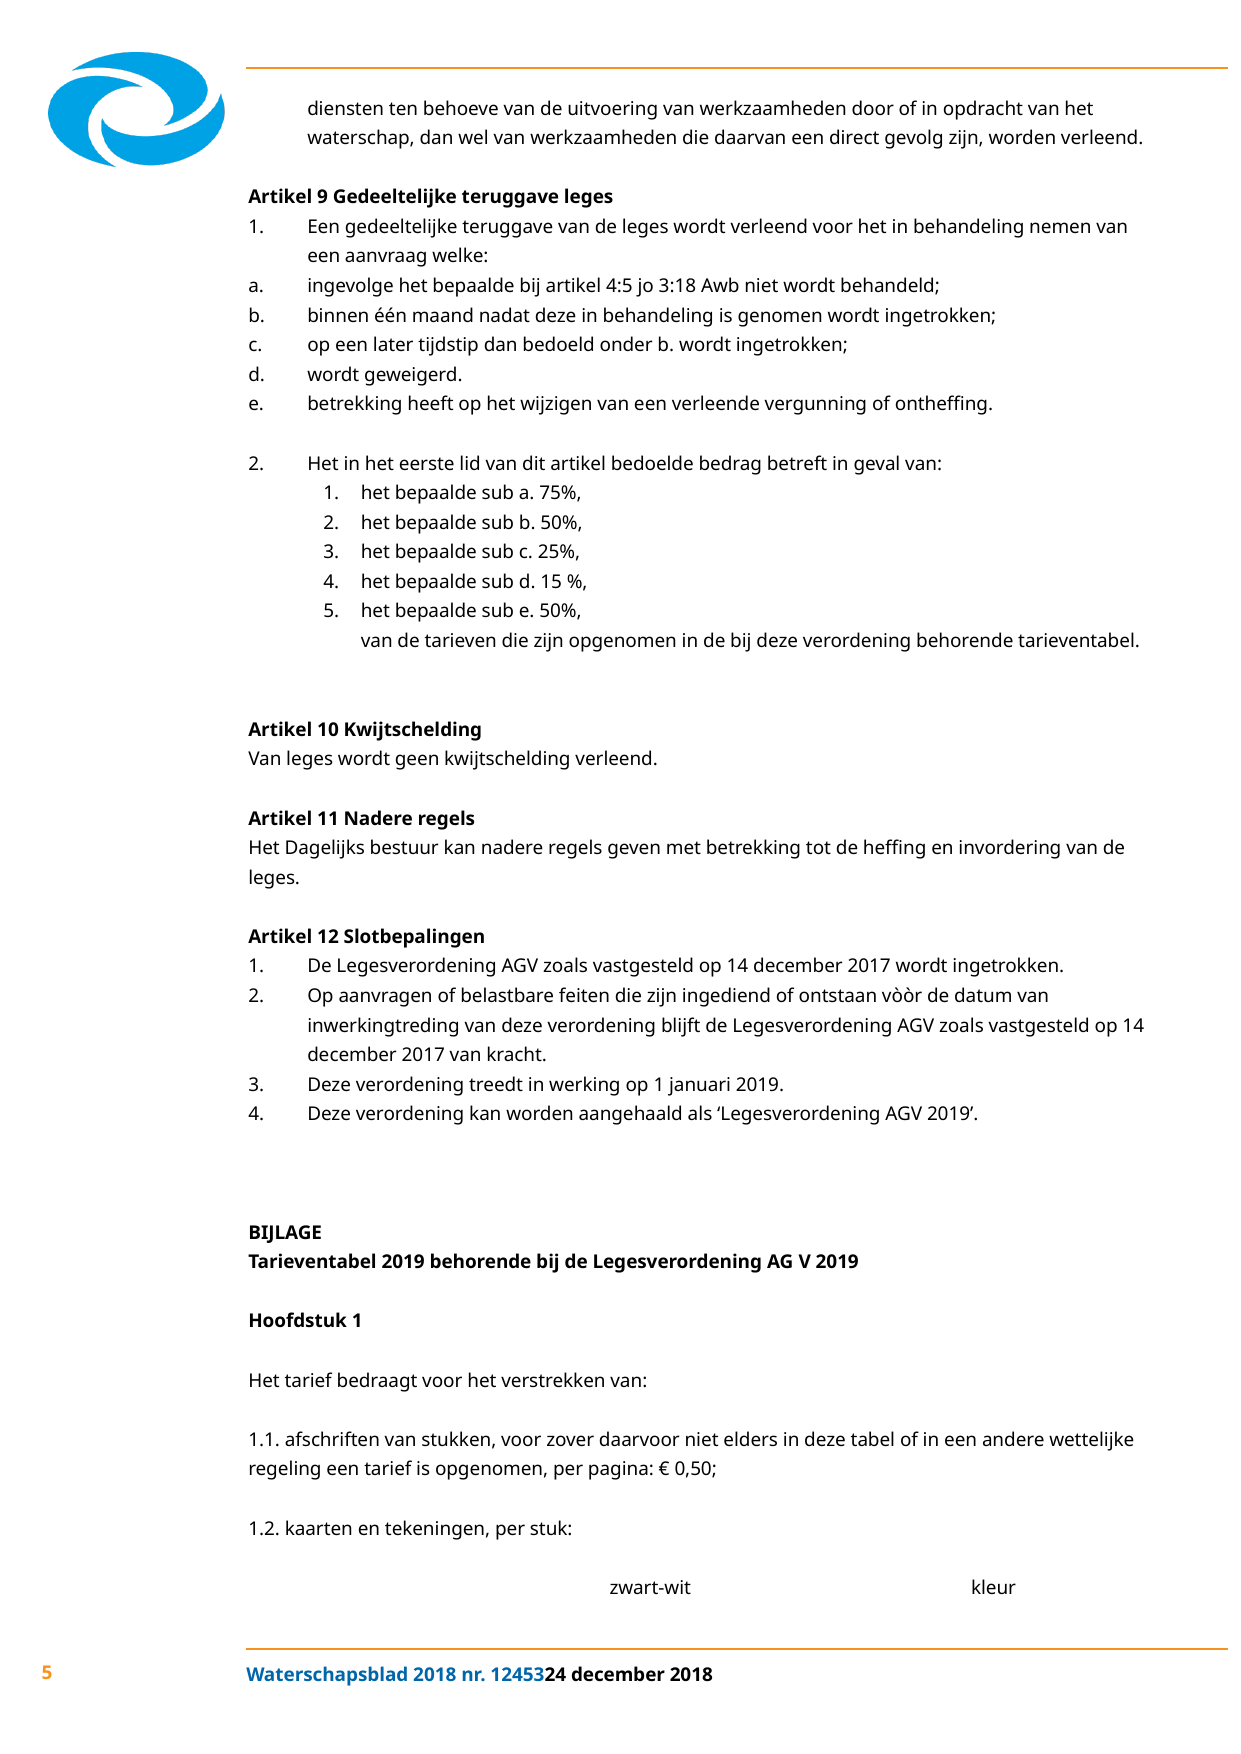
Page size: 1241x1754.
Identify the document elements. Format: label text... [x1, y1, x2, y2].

text Van leges wordt geen kwijtschelding verleend. [248, 746, 1152, 771]
list Het in het eerste lid van dit artikel bedoelde bedrag betreft in geval van: [248, 450, 1152, 476]
list het bepaalde sub d. 15 %, [323, 568, 1152, 594]
text Tarieventabel 2019 behorende bij de Legesverordening AG V 2019 [248, 1248, 1152, 1274]
text BIJLAGE [248, 1219, 1152, 1245]
list wordt geweigerd. [248, 361, 1152, 387]
text Hoofdstuk 1 [248, 1308, 1152, 1333]
list het bepaalde sub c. 25%, [323, 538, 1152, 564]
text Het Dagelijks bestuur kan nadere regels geven met betrekking tot de heffing en invordering van de leges. [248, 834, 1152, 890]
list Deze verordening kan worden aangehaald als ‘Legesverordening AGV 2019’. [248, 1101, 1152, 1126]
list diensten ten behoeve van de uitvoering van werkzaamheden door of in opdracht van het waterschap, dan wel van werkzaamheden die daarvan een direct gevolg zijn, worden verleend. [248, 95, 1152, 150]
list het bepaalde sub a. 75%, [323, 479, 1152, 505]
list Deze verordening treedt in werking op 1 januari 2019. [248, 1071, 1152, 1097]
list De Legesverordening AGV zoals vastgesteld op 14 december 2017 wordt ingetrokken. [248, 953, 1152, 978]
table_header [248, 1574, 429, 1600]
list het bepaalde sub b. 50%, [323, 509, 1152, 535]
text Artikel 10 Kwijtschelding [248, 716, 1152, 742]
list Een gedeeltelijke teruggave van de leges wordt verleend voor het in behandeling nemen van een aanvraag welke: [248, 213, 1152, 268]
list het bepaalde sub e. 50%, [323, 598, 1152, 623]
table_header zwart-wit [609, 1574, 790, 1600]
text Artikel 12 Slotbepalingen [248, 923, 1152, 949]
table_header [790, 1574, 971, 1600]
text 1.2. kaarten en tekeningen, per stuk: [248, 1515, 1152, 1541]
list Op aanvragen of belastbare feiten die zijn ingediend of ontstaan vòòr de datum van inwerkingtreding van deze verordening blijft de Legesverordening AGV zoals vastgesteld op 14 december 2017 van kracht. [248, 982, 1152, 1067]
picture [41, 47, 231, 172]
list binnen één maand nadat deze in behandeling is genomen wordt ingetrokken; [248, 302, 1152, 328]
list ingevolge het bepaalde bij artikel 4:5 jo 3:18 Awb niet wordt behandeld; [248, 272, 1152, 298]
table_header kleur [971, 1574, 1152, 1600]
list op een later tijdstip dan bedoeld onder b. wordt ingetrokken; [248, 331, 1152, 357]
text Artikel 11 Nadere regels [248, 805, 1152, 831]
list betrekking heeft op het wijzigen van een verleende vergunning of ontheffing. [248, 391, 1152, 416]
list van de tarieven die zijn opgenomen in de bij deze verordening behorende tarieventabel. [323, 627, 1152, 653]
text Het tarief bedraagt voor het verstrekken van: [248, 1367, 1152, 1393]
text Artikel 9 Gedeeltelijke teruggave leges [248, 183, 1152, 209]
table_header [429, 1574, 609, 1600]
text 1.1. afschriften van stukken, voor zover daarvoor niet elders in deze tabel of in een andere wettelijke regeling een tarief is opgenomen, per pagina: € 0,50; [248, 1426, 1152, 1481]
